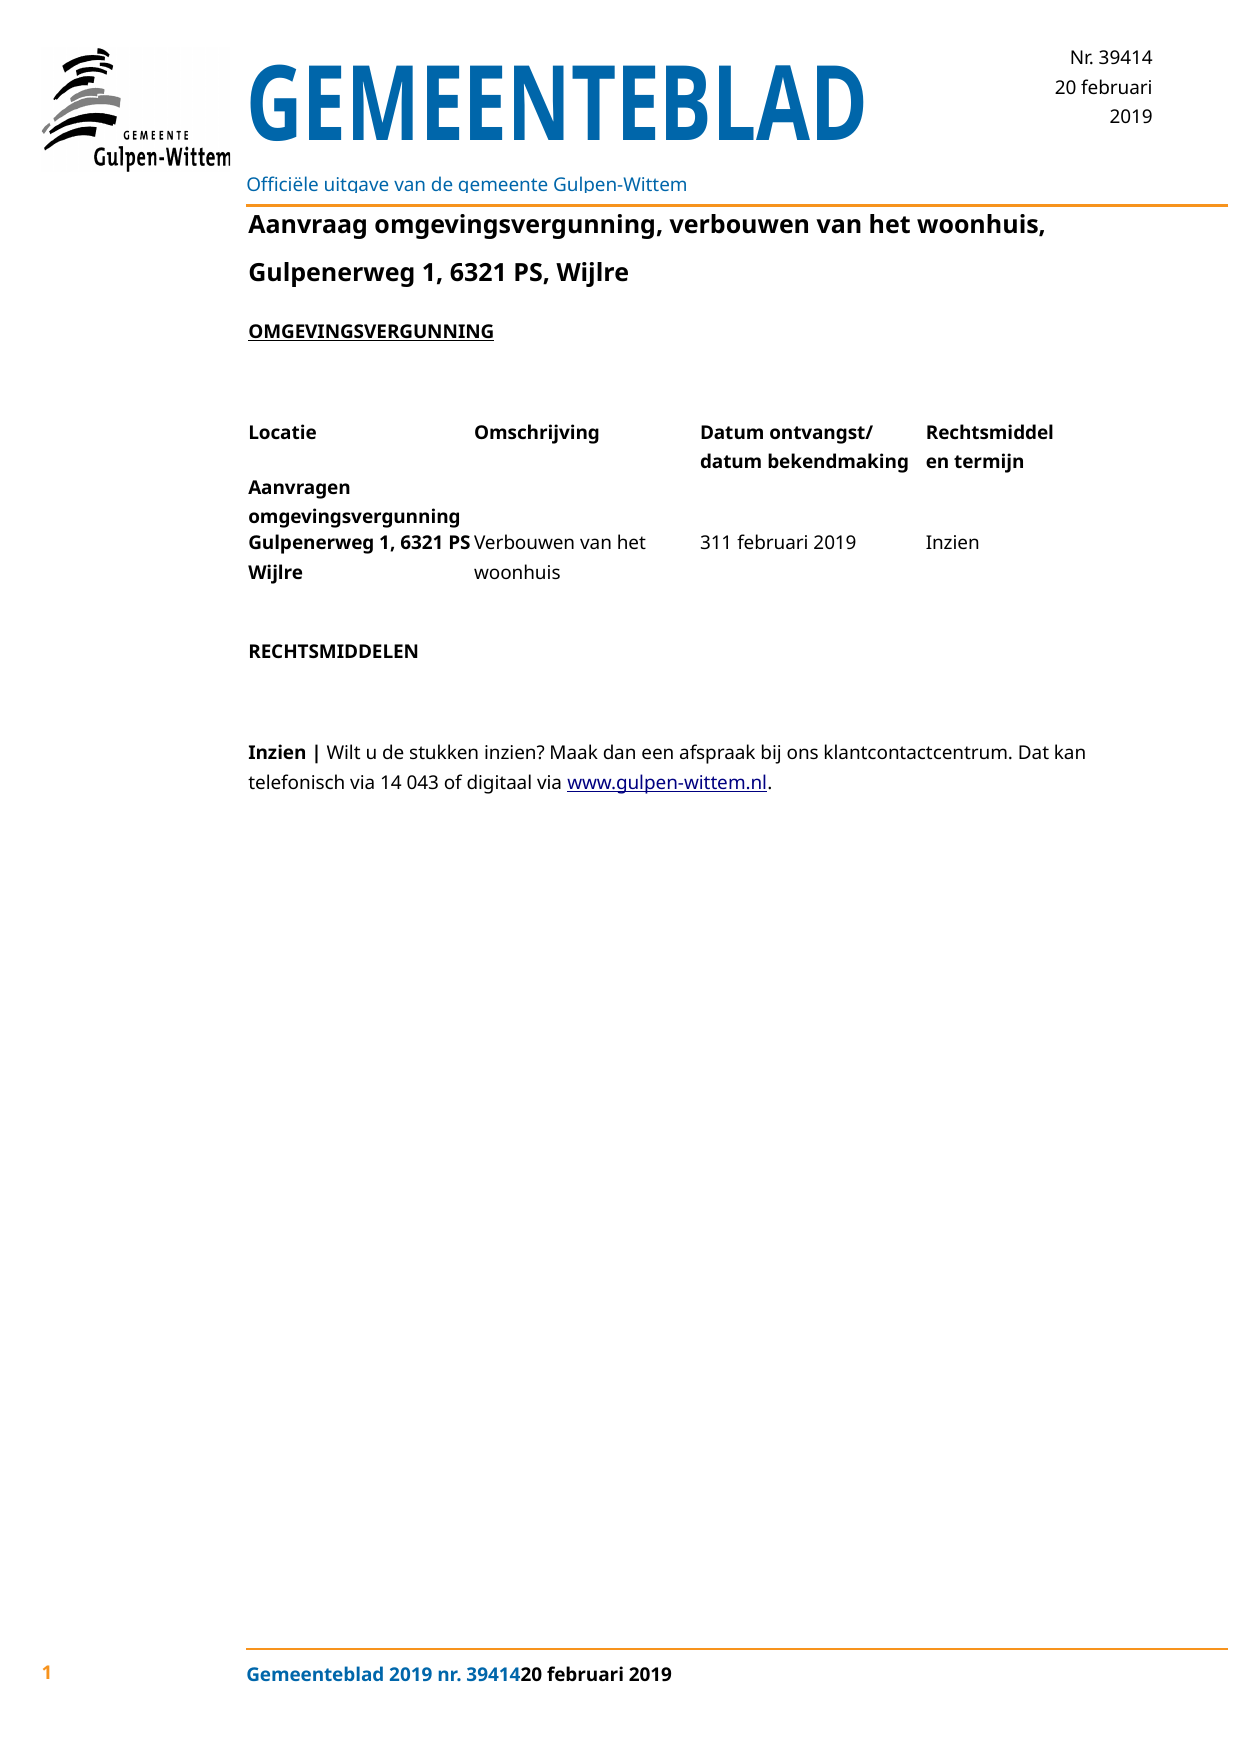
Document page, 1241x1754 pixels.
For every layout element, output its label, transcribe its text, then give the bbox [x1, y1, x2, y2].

table_cell 311 februari 2019 [700, 530, 926, 585]
table_cell Aanvragen omgevingsvergunning [248, 474, 474, 529]
table_header Locatie [248, 419, 474, 474]
table_header Datum ontvangst/ datum bekendmaking [700, 419, 926, 474]
text RECHTSMIDDELEN [248, 638, 1152, 664]
table_header Rechtsmiddel en termijn [926, 419, 1152, 474]
table_cell Inzien [926, 530, 1152, 585]
table_cell Verbouwen van het woonhuis [474, 530, 700, 585]
picture [41, 47, 231, 172]
text Aanvraag omgevingsvergunning, verbouwen van het woonhuis, Gulpenerweg 1, 6321 PS, Wijlre [248, 207, 1152, 288]
table_cell [700, 474, 926, 529]
table_cell [474, 474, 700, 529]
table_cell Gulpenerweg 1, 6321 PS Wijlre [248, 530, 474, 585]
table_cell [926, 474, 1152, 529]
text OMGEVINGSVERGUNNING [248, 318, 1152, 344]
table_header Omschrijving [474, 419, 700, 474]
text Inzien | Wilt u de stukken inzien? Maak dan een afspraak bij ons klantcontactcentrum. Dat kan telefonisch via 14 043 of digitaal via www.gulpen-wittem.nl. [248, 739, 1152, 794]
